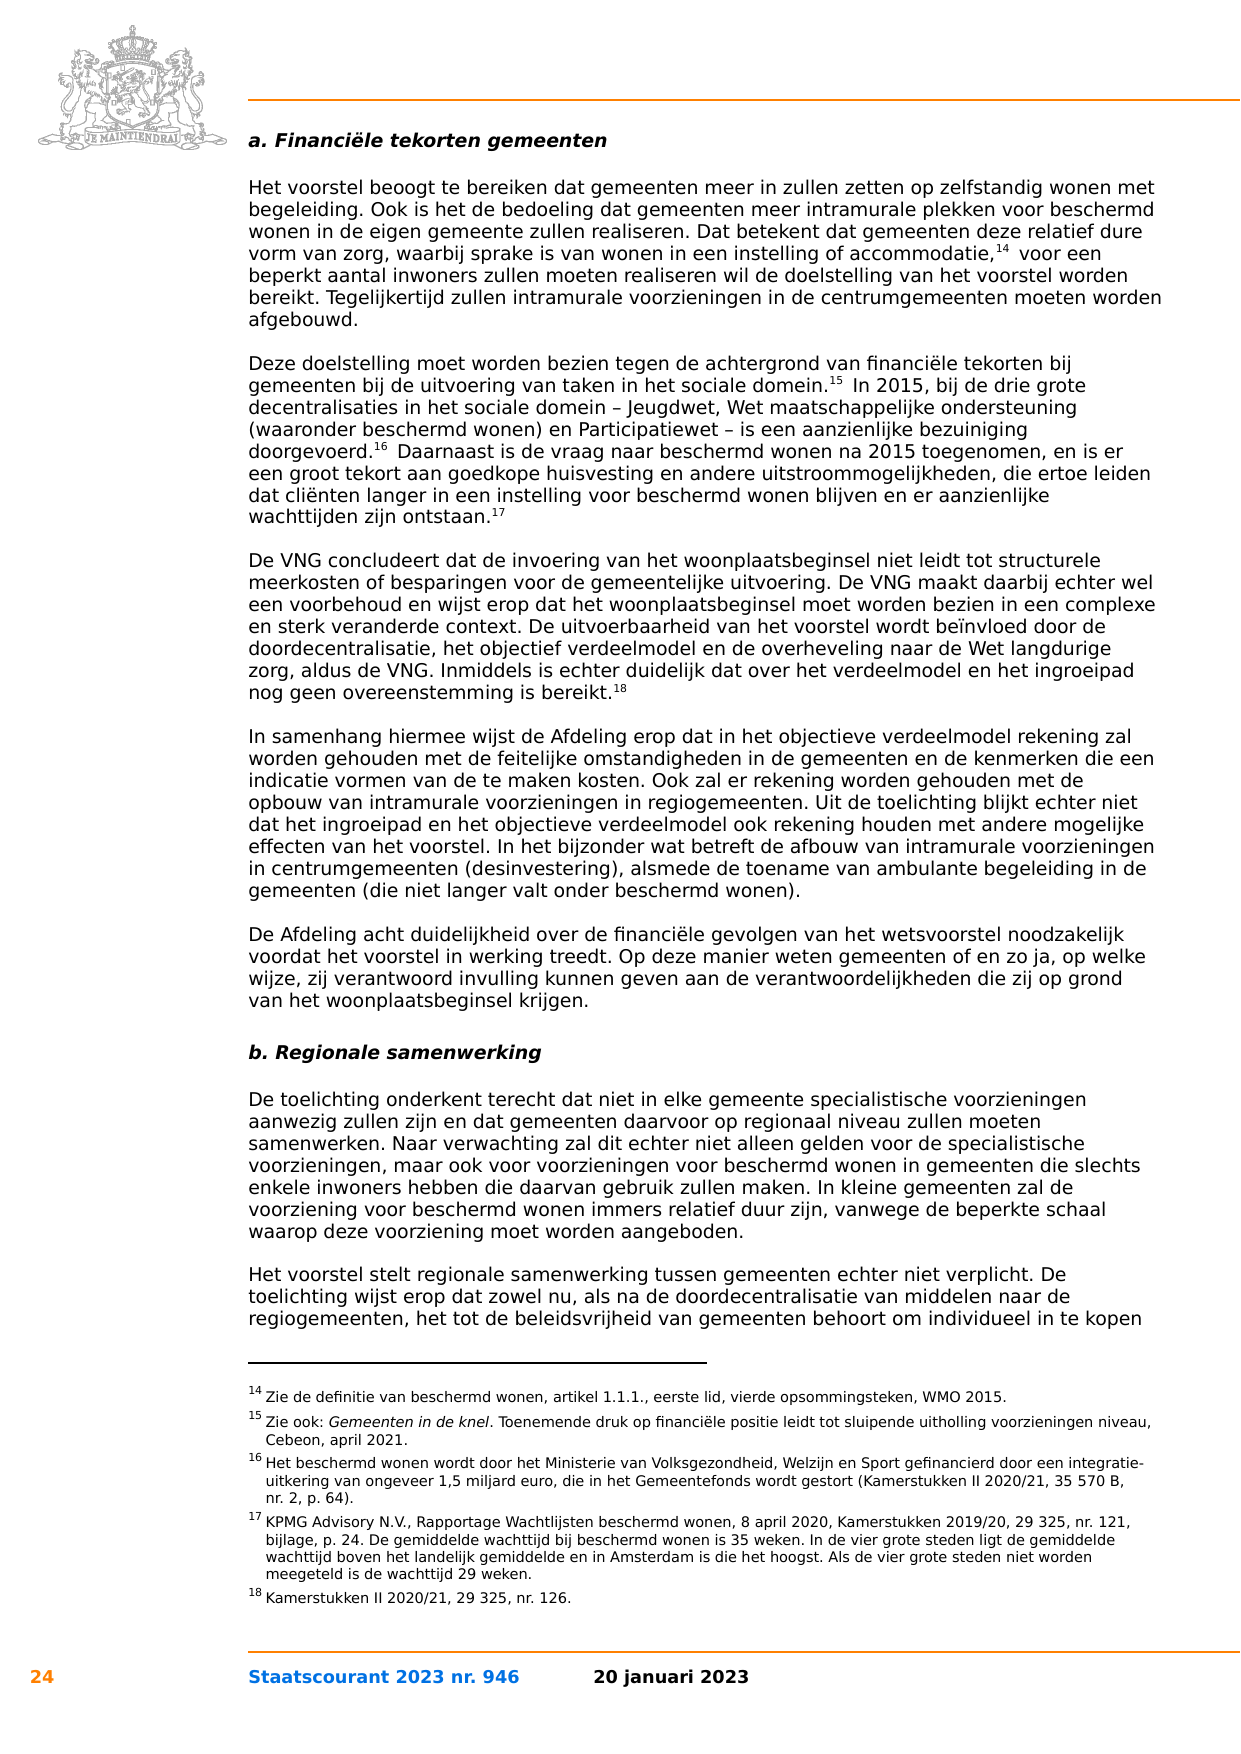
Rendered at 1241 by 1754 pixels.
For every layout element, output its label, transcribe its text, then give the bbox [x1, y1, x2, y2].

text Kamerstukken II 2020/21, 29 325, nr. 126. [248, 1586, 1163, 1608]
text Deze doelstelling moet worden bezien tegen de achtergrond van financiële tekorten bij gemeenten bij de uitvoering van taken in het sociale domein. In 2015, bij de drie grote decentralisaties in het sociale domein – Jeugdwet, Wet maatschappelijke ondersteuning (waaronder beschermd wonen) en Participatiewet – is een aanzienlijke bezuiniging doorgevoerd. Daarnaast is de vraag naar beschermd wonen na 2015 toegenomen, en is er een groot tekort aan goedkope huisvesting en andere uitstroommogelijkheden, die ertoe leiden dat cliënten langer in een instelling voor beschermd wonen blijven en er aanzienlijke wachttijden zijn ontstaan. [248, 353, 1163, 528]
text Het voorstel beoogt te bereiken dat gemeenten meer in zullen zetten op zelfstandig wonen met begeleiding. Ook is het de bedoeling dat gemeenten meer intramurale plekken voor beschermd wonen in de eigen gemeente zullen realiseren. Dat betekent dat gemeenten deze relatief dure vorm van zorg, waarbij sprake is van wonen in een instelling of accommodatie, voor een beperkt aantal inwoners zullen moeten realiseren wil de doelstelling van het voorstel worden bereikt. Tegelijkertijd zullen intramurale voorzieningen in de centrumgemeenten moeten worden afgebouwd. [248, 177, 1163, 331]
text Zie de definitie van beschermd wonen, artikel 1.1.1., eerste lid, vierde opsommingsteken, WMO 2015. [248, 1384, 1163, 1407]
picture [38, 25, 227, 150]
subtitle a. Financiële tekorten gemeenten [248, 130, 1163, 152]
text KPMG Advisory N.V., Rapportage Wachtlijsten beschermd wonen, 8 april 2020, Kamerstukken 2019/20, 29 325, nr. 121, bijlage, p. 24. De gemiddelde wachttijd bij beschermd wonen is 35 weken. In de vier grote steden ligt de gemiddelde wachttijd boven het landelijk gemiddelde en in Amsterdam is die het hoogst. Als de vier grote steden niet worden meegeteld is de wachttijd 29 weken. [248, 1510, 1163, 1583]
text Het voorstel stelt regionale samenwerking tussen gemeenten echter niet verplicht. De toelichting wijst erop dat zowel nu, als na de doordecentralisatie van middelen naar de regiogemeenten, het tot de beleidsvrijheid van gemeenten behoort om individueel in te kopen [248, 1264, 1163, 1330]
text Het beschermd wonen wordt door het Ministerie van Volksgezondheid, Welzijn en Sport gefinancierd door een integratie-uitkering van ongeveer 1,5 miljard euro, die in het Gemeentefonds wordt gestort (Kamerstukken II 2020/21, 35 570 B, nr. 2, p. 64). [248, 1451, 1163, 1507]
text De toelichting onderkent terecht dat niet in elke gemeente specialistische voorzieningen aanwezig zullen zijn en dat gemeenten daarvoor op regionaal niveau zullen moeten samenwerken. Naar verwachting zal dit echter niet alleen gelden voor de specialistische voorzieningen, maar ook voor voorzieningen voor beschermd wonen in gemeenten die slechts enkele inwoners hebben die daarvan gebruik zullen maken. In kleine gemeenten zal de voorziening voor beschermd wonen immers relatief duur zijn, vanwege de beperkte schaal waarop deze voorziening moet worden aangeboden. [248, 1089, 1163, 1242]
text De Afdeling acht duidelijkheid over de financiële gevolgen van het wetsvoorstel noodzakelijk voordat het voorstel in werking treedt. Op deze manier weten gemeenten of en zo ja, op welke wijze, zij verantwoord invulling kunnen geven aan de verantwoordelijkheden die zij op grond van het woonplaatsbeginsel krijgen. [248, 924, 1163, 1012]
text In samenhang hiermee wijst de Afdeling erop dat in het objectieve verdeelmodel rekening zal worden gehouden met de feitelijke omstandigheden in de gemeenten en de kenmerken die een indicatie vormen van de te maken kosten. Ook zal er rekening worden gehouden met de opbouw van intramurale voorzieningen in regiogemeenten. Uit de toelichting blijkt echter niet dat het ingroeipad en het objectieve verdeelmodel ook rekening houden met andere mogelijke effecten van het voorstel. In het bijzonder wat betreft de afbouw van intramurale voorzieningen in centrumgemeenten (desinvestering), alsmede de toename van ambulante begeleiding in de gemeenten (die niet langer valt onder beschermd wonen). [248, 726, 1163, 902]
subtitle b. Regionale samenwerking [248, 1042, 1163, 1064]
text Zie ook: Gemeenten in de knel. Toenemende druk op financiële positie leidt tot sluipende uitholling voorzieningen niveau, Cebeon, april 2021. [248, 1409, 1163, 1448]
text De VNG concludeert dat de invoering van het woonplaatsbeginsel niet leidt tot structurele meerkosten of besparingen voor de gemeentelijke uitvoering. De VNG maakt daarbij echter wel een voorbehoud en wijst erop dat het woonplaatsbeginsel moet worden bezien in een complexe en sterk veranderde context. De uitvoerbaarheid van het voorstel wordt beïnvloed door de doordecentralisatie, het objectief verdeelmodel en de overheveling naar de Wet langdurige zorg, aldus de VNG. Inmiddels is echter duidelijk dat over het verdeelmodel en het ingroeipad nog geen overeenstemming is bereikt. [248, 550, 1163, 704]
